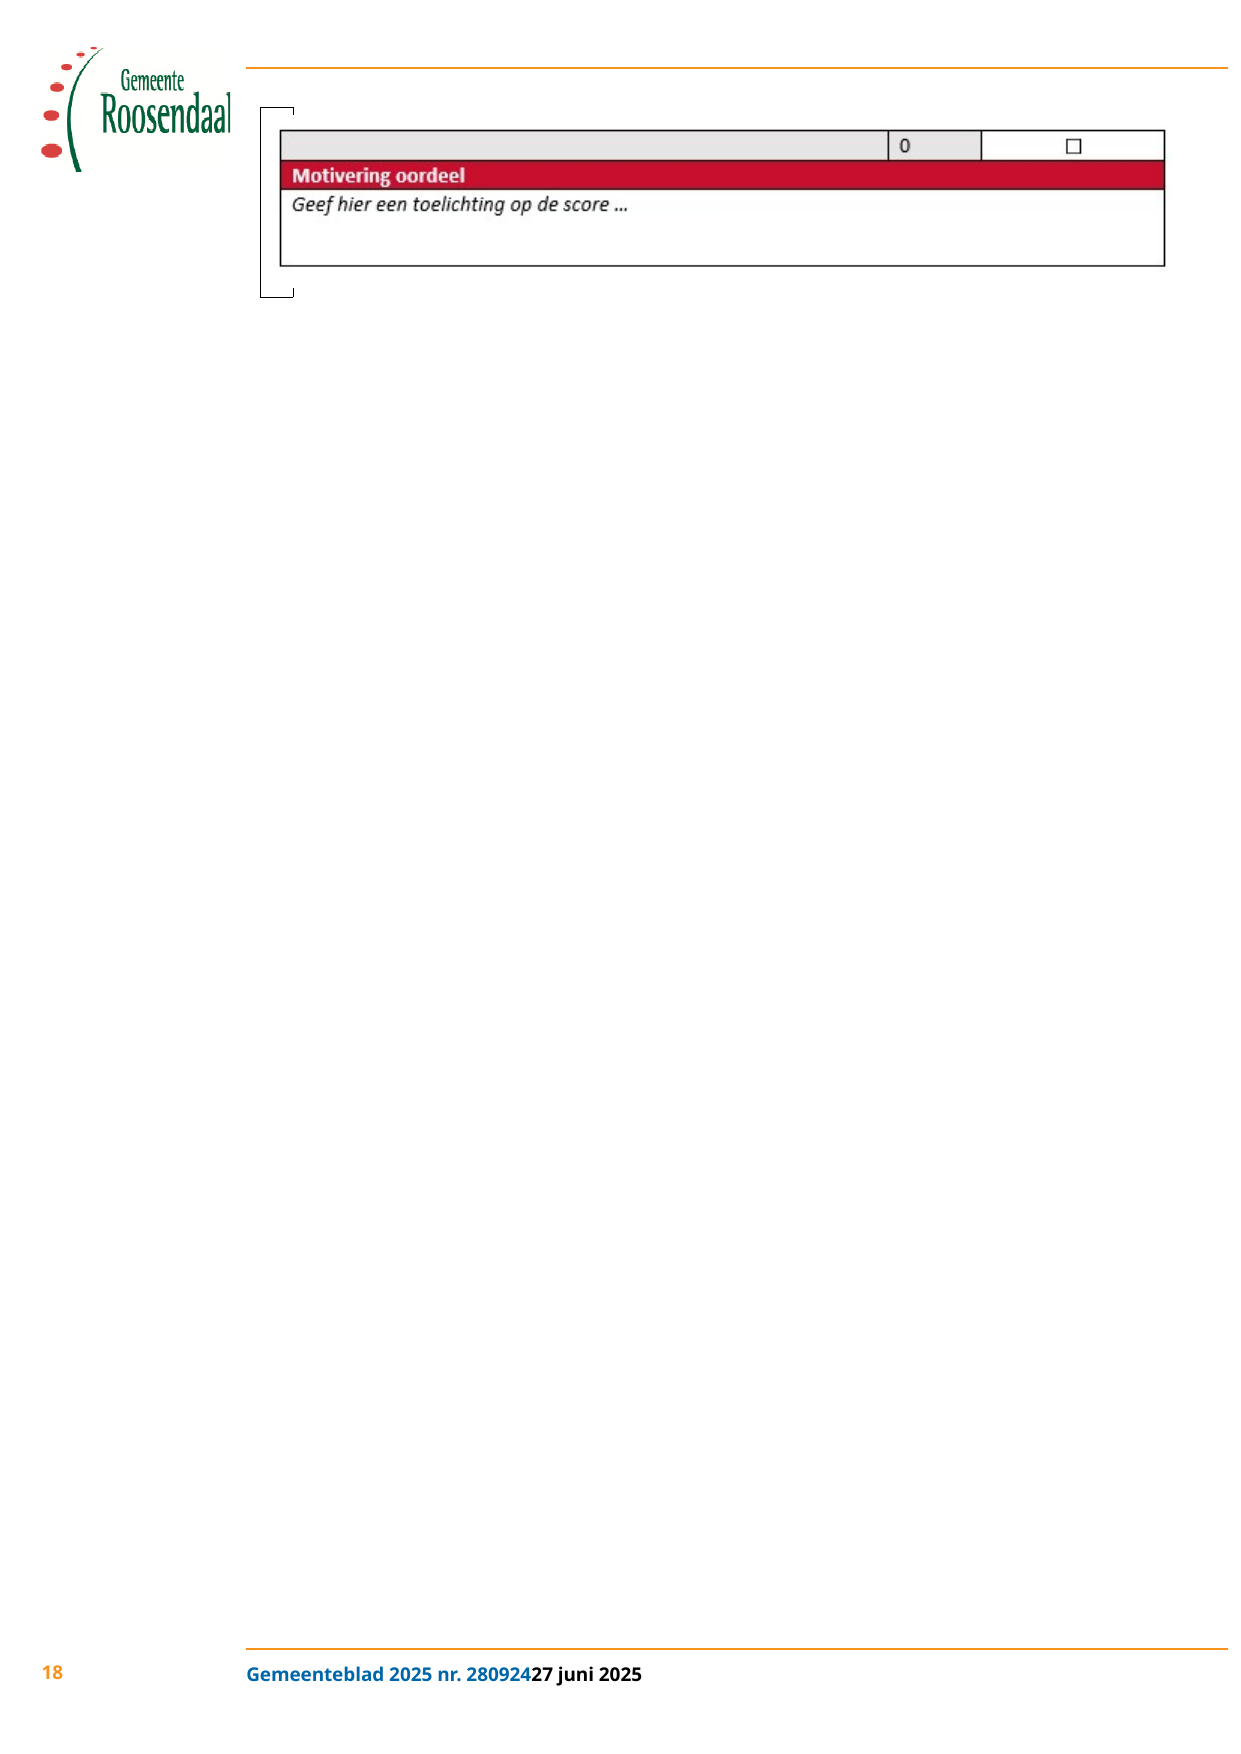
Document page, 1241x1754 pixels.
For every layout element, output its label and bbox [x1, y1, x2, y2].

picture [41, 47, 231, 172]
picture [268, 115, 1173, 288]
